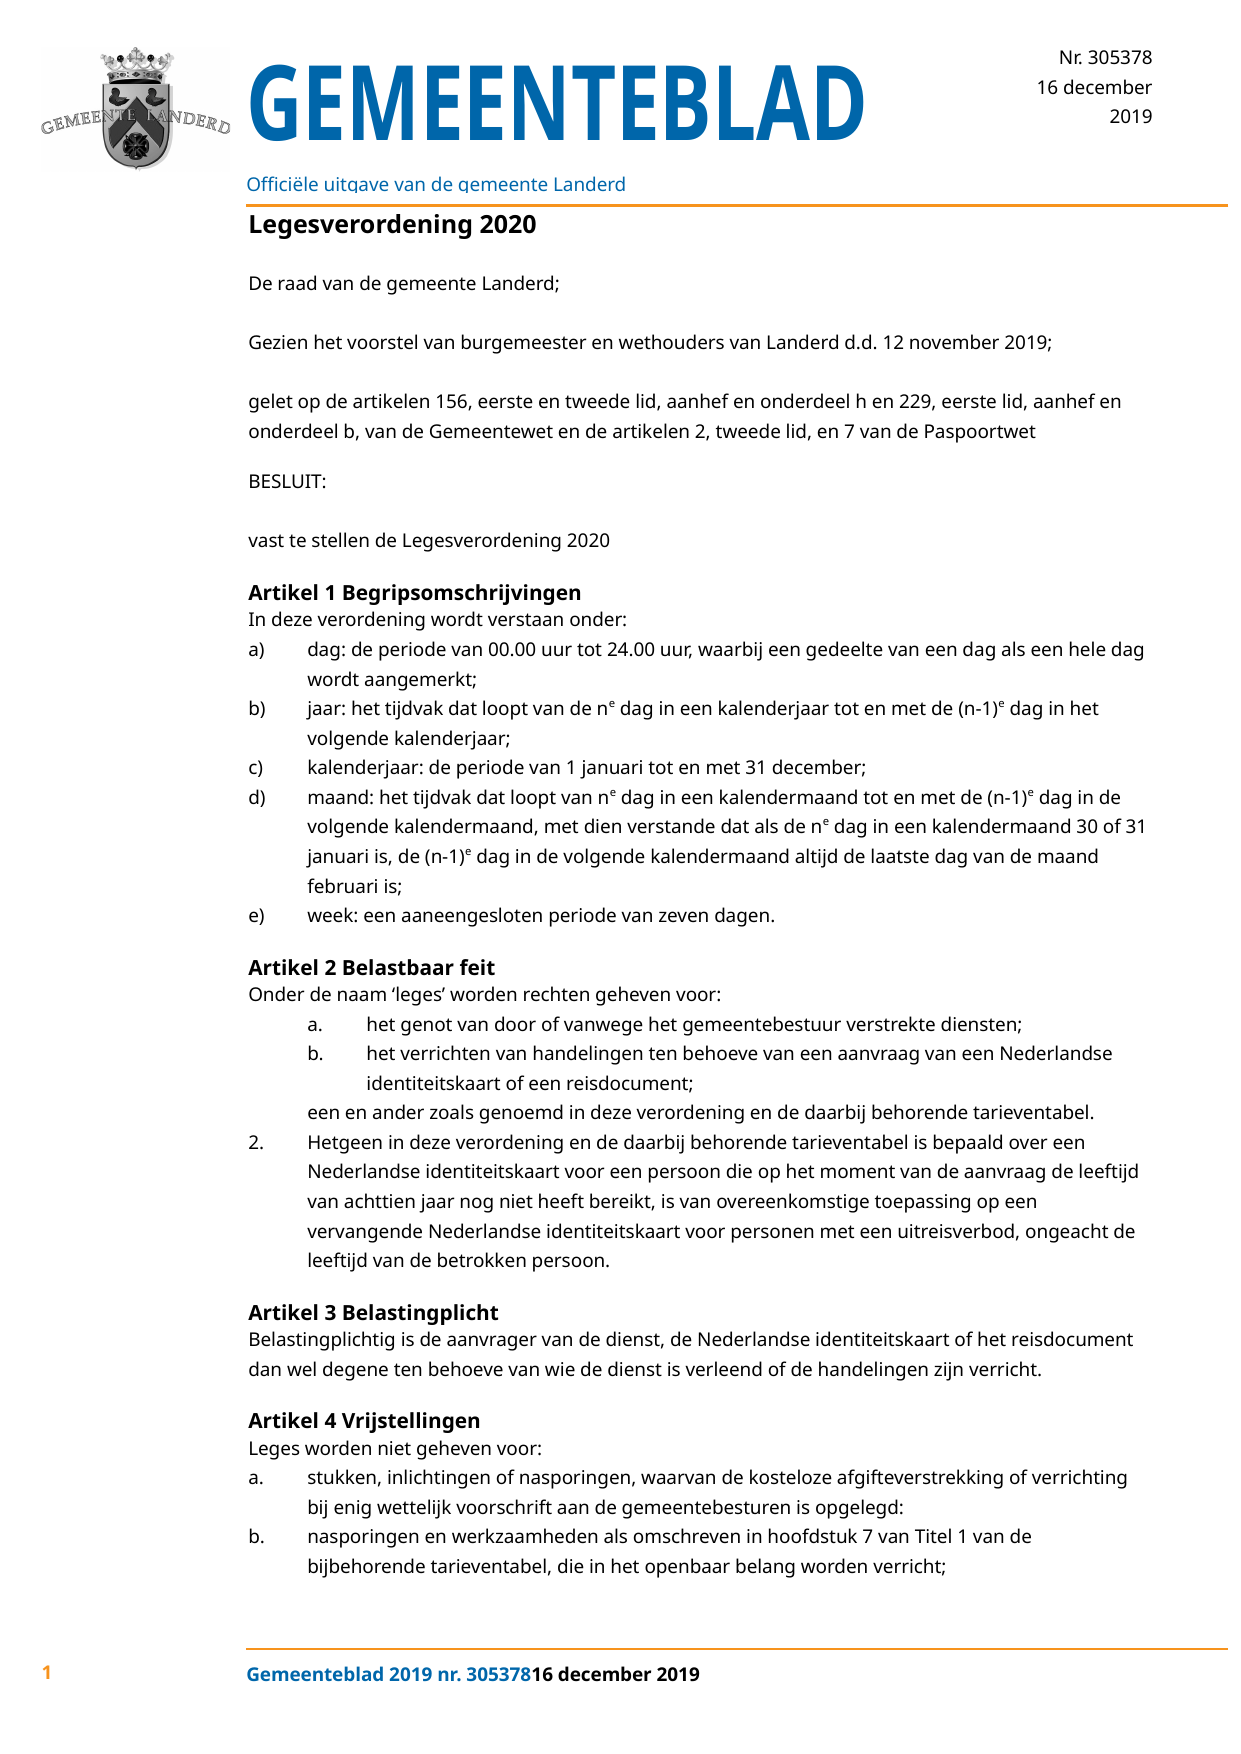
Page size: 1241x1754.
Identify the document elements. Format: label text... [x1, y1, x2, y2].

text Artikel 1 Begripsomschrijvingen [248, 578, 1152, 607]
list jaar: het tijdvak dat loopt van de ne dag in een kalenderjaar tot en met de (n-1)e dag in het volgende kalenderjaar; [248, 695, 1152, 751]
text Gezien het voorstel van burgemeester en wethouders van Landerd d.d. 12 november 2019; [248, 329, 1152, 355]
list maand: het tijdvak dat loopt van ne dag in een kalendermaand tot en met de (n-1)e dag in de volgende kalendermaand, met dien verstande dat als de ne dag in een kalendermaand 30 of 31 januari is, de (n-1)e dag in de volgende kalendermaand altijd de laatste dag van de maand februari is; [248, 784, 1152, 898]
text Artikel 3 Belastingplicht [248, 1298, 1152, 1326]
text Belastingplichtig is de aanvrager van de dienst, de Nederlandse identiteitskaart of het reisdocument dan wel degene ten behoeve van wie de dienst is verleend of de handelingen zijn verricht. [248, 1326, 1152, 1382]
list week: een aaneengesloten periode van zeven dagen. [248, 902, 1152, 928]
list Hetgeen in deze verordening en de daarbij behorende tarieventabel is bepaald over een Nederlandse identiteitskaart voor een persoon die op het moment van de aanvraag de leeftijd van achttien jaar nog niet heeft bereikt, is van overeenkomstige toepassing op een vervangende Nederlandse identiteitskaart voor personen met een uitreisverbod, ongeacht de leeftijd van de betrokken persoon. [248, 1129, 1152, 1273]
text Onder de naam ‘leges’ worden rechten geheven voor: [248, 981, 1152, 1007]
list het genot van door of vanwege het gemeentebestuur verstrekte diensten; [307, 1011, 1152, 1037]
text Leges worden niet geheven voor: [248, 1435, 1152, 1461]
text gelet op de artikelen 156, eerste en tweede lid, aanhef en onderdeel h en 229, eerste lid, aanhef en onderdeel b, van de Gemeentewet en de artikelen 2, tweede lid, en 7 van de Paspoortwet [248, 389, 1152, 444]
list nasporingen en werkzaamheden als omschreven in hoofdstuk 7 van Titel 1 van de bijbehorende tarieventabel, die in het openbaar belang worden verricht; [248, 1523, 1152, 1579]
text Artikel 4 Vrijstellingen [248, 1406, 1152, 1435]
text BESLUIT: [248, 468, 1152, 494]
text De raad van de gemeente Landerd; [248, 270, 1152, 296]
list een en ander zoals genoemd in deze verordening en de daarbij behorende tarieventabel. [248, 1099, 1152, 1125]
list het verrichten van handelingen ten behoeve van een aanvraag van een Nederlandse identiteitskaart of een reisdocument; [307, 1040, 1152, 1096]
list stukken, inlichtingen of nasporingen, waarvan de kosteloze afgifteverstrekking of verrichting bij enig wettelijk voorschrift aan de gemeentebesturen is opgelegd: [248, 1464, 1152, 1520]
picture [41, 47, 231, 172]
text Legesverordening 2020 [248, 207, 1152, 241]
list kalenderjaar: de periode van 1 januari tot en met 31 december; [248, 754, 1152, 780]
text Artikel 2 Belastbaar feit [248, 953, 1152, 981]
text In deze verordening wordt verstaan onder: [248, 607, 1152, 632]
text vast te stellen de Legesverordening 2020 [248, 528, 1152, 553]
list dag: de periode van 00.00 uur tot 24.00 uur, waarbij een gedeelte van een dag als een hele dag wordt aangemerkt; [248, 636, 1152, 691]
